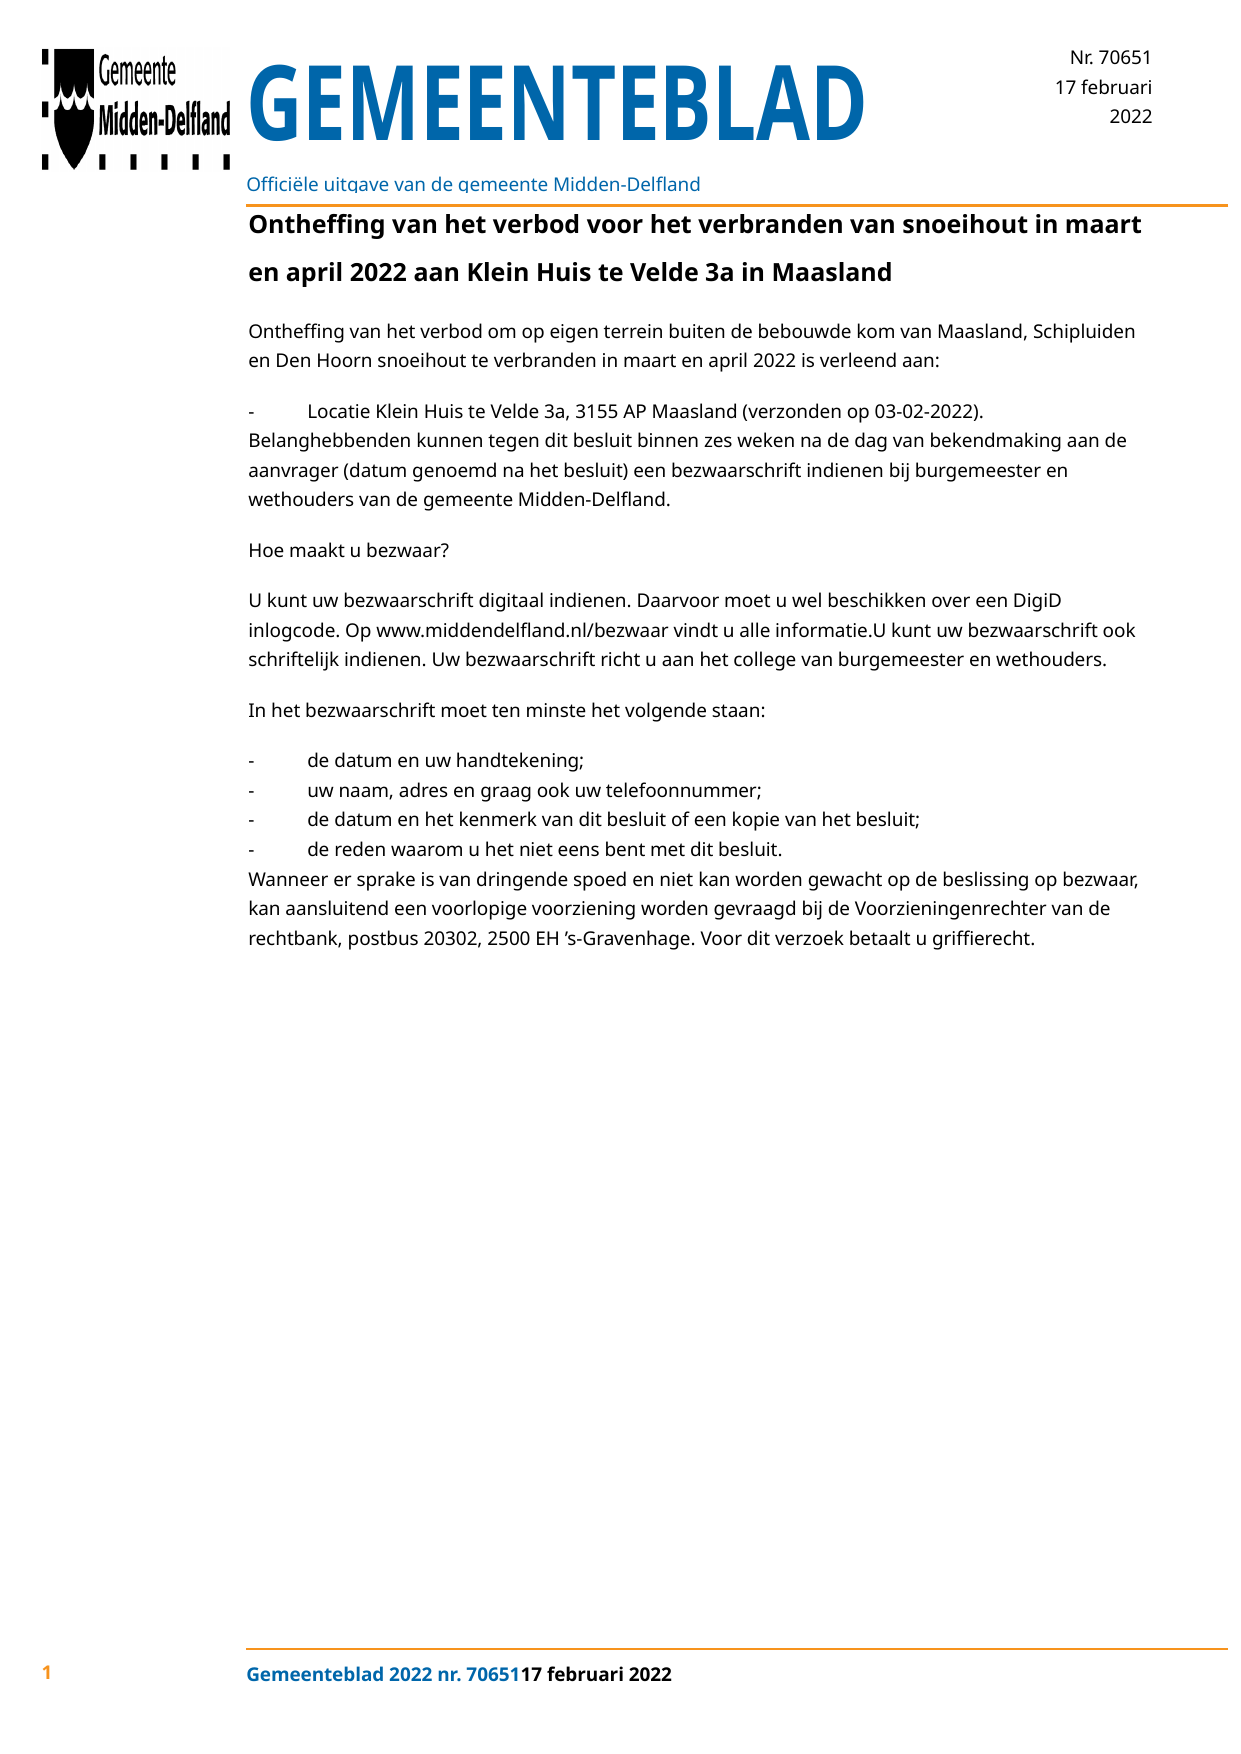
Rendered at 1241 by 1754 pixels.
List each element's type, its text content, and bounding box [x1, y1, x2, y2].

text In het bezwaarschrift moet ten minste het volgende staan: [248, 697, 1152, 723]
list de datum en het kenmerk van dit besluit of een kopie van het besluit; [248, 807, 1152, 832]
picture [41, 47, 231, 172]
text ​Wanneer er sprake is van dringende spoed en niet kan worden gewacht op de beslissing op bezwaar, kan aansluitend een voorlopige voorziening worden gevraagd bij de Voorzieningenrechter van de rechtbank, postbus 20302, 2500 EH ’s-Gravenhage. Voor dit verzoek betaalt u griffierecht. [248, 866, 1152, 951]
text Ontheffing van het verbod voor het verbranden van snoeihout in maart en april 2022 aan Klein Huis te Velde 3a in Maasland [248, 207, 1152, 288]
list de reden waarom u het niet eens bent met dit besluit. [248, 836, 1152, 862]
text Belanghebbenden kunnen tegen dit besluit binnen zes weken na de dag van bekendmaking aan de aanvrager (datum genoemd na het besluit) een bezwaarschrift indienen bij burgemeester en wethouders van de gemeente Midden-Delfland. [248, 427, 1152, 512]
list uw naam, adres en graag ook uw telefoonnummer; [248, 777, 1152, 803]
text Hoe maakt u bezwaar? [248, 537, 1152, 563]
list Locatie Klein Huis te Velde 3a, 3155 AP Maasland (verzonden op 03-02-2022). [248, 398, 1152, 424]
text Ontheffing van het verbod om op eigen terrein buiten de bebouwde kom van Maasland, Schipluiden en Den Hoorn snoeihout te verbranden in maart en april 2022 is verleend aan: [248, 318, 1152, 373]
text U kunt uw bezwaarschrift digitaal indienen. Daarvoor moet u wel beschikken over een DigiD inlogcode. Op www.middendelfland.nl/bezwaar vindt u alle informatie.U kunt uw bezwaarschrift ook schriftelijk indienen. Uw bezwaarschrift richt u aan het college van burgemeester en wethouders. [248, 587, 1152, 672]
list de datum en uw handtekening; [248, 747, 1152, 773]
